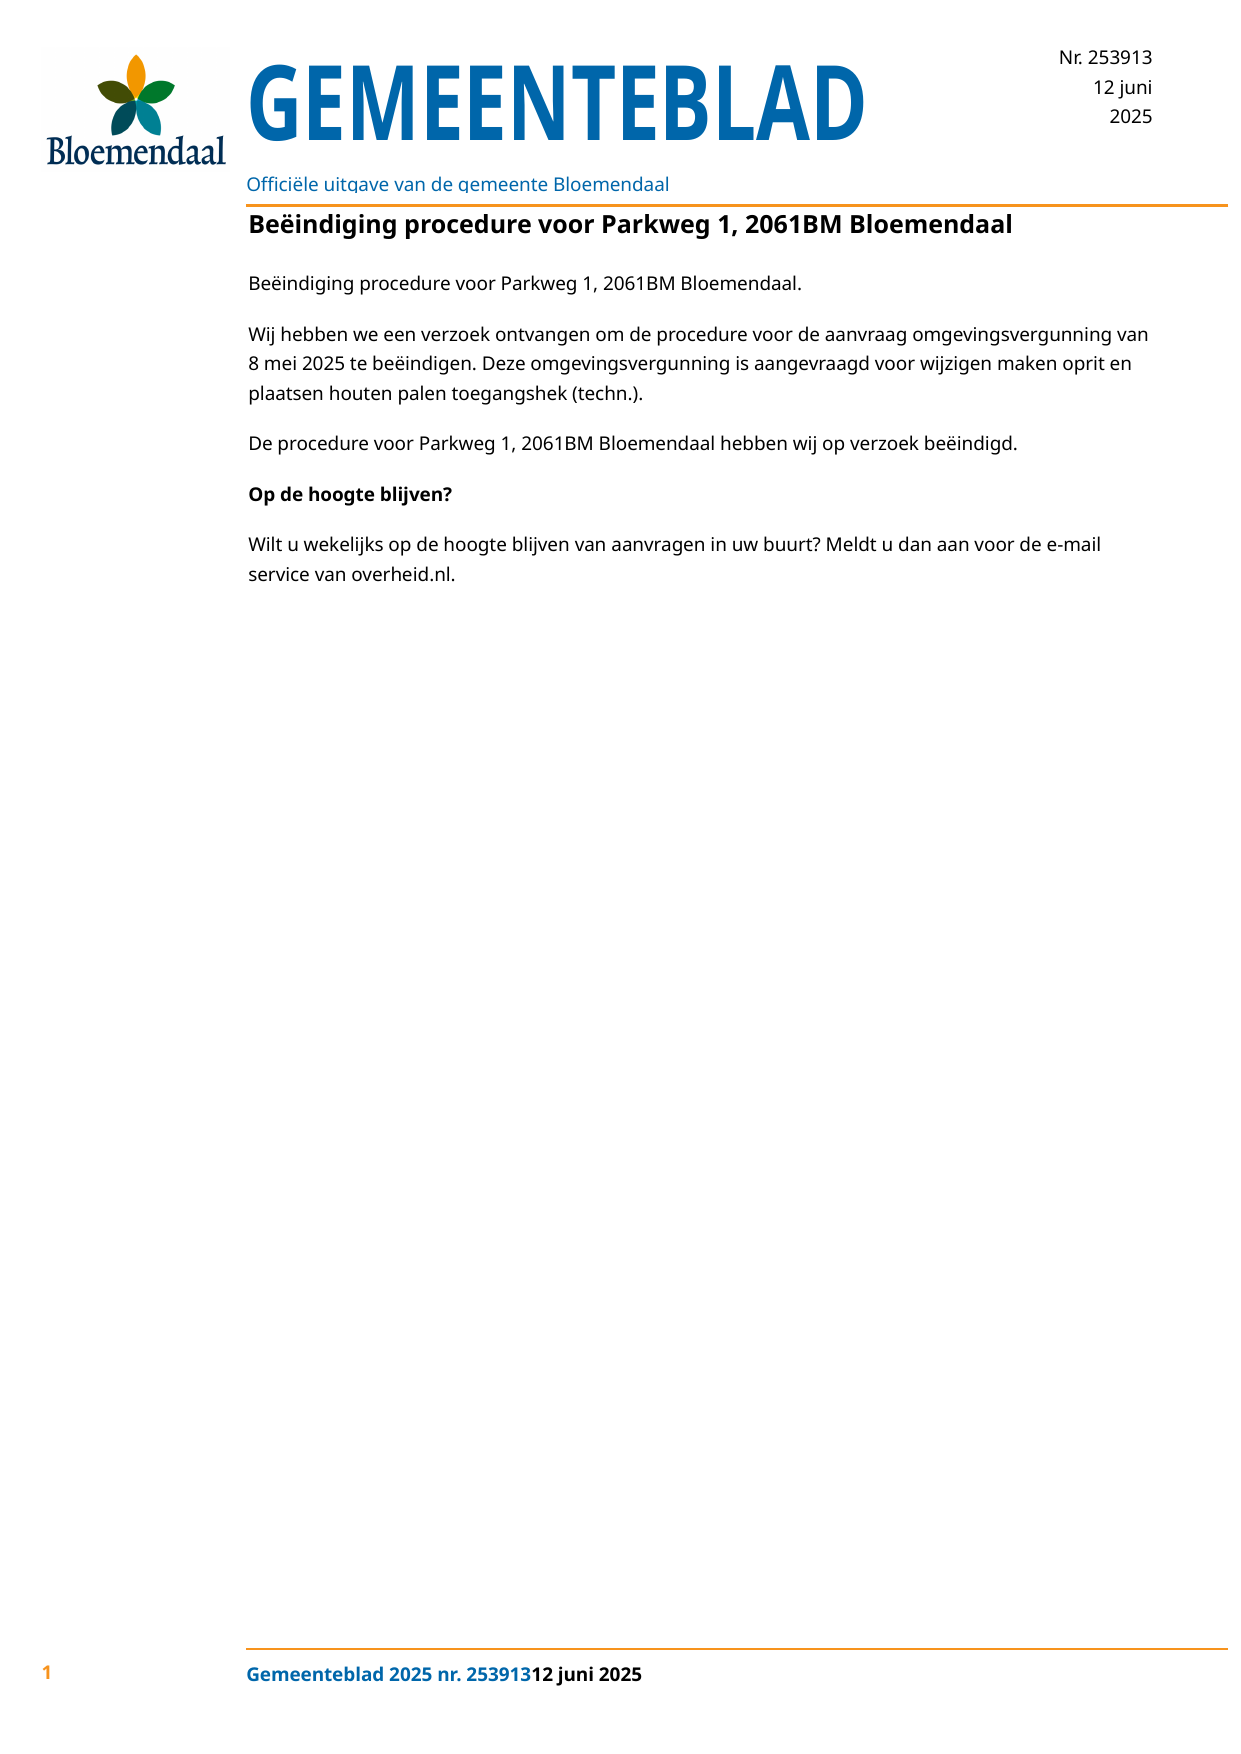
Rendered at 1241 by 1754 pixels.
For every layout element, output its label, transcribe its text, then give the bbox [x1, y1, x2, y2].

text Op de hoogte blijven? [248, 481, 1152, 506]
picture [41, 47, 231, 172]
text Wij hebben we een verzoek ontvangen om de procedure voor de aanvraag omgevingsvergunning van 8 mei 2025 te beëindigen. Deze omgevingsvergunning is aangevraagd voor wijzigen maken oprit en plaatsen houten palen toegangshek (techn.). [248, 321, 1152, 406]
text Beëindiging procedure voor Parkweg 1, 2061BM Bloemendaal. [248, 270, 1152, 296]
text Beëindiging procedure voor Parkweg 1, 2061BM Bloemendaal [248, 207, 1152, 241]
text Wilt u wekelijks op de hoogte blijven van aanvragen in uw buurt? Meldt u dan aan voor de e-mail service van overheid.nl. [248, 531, 1152, 586]
text De procedure voor Parkweg 1, 2061BM Bloemendaal hebben wij op verzoek beëindigd. [248, 430, 1152, 456]
